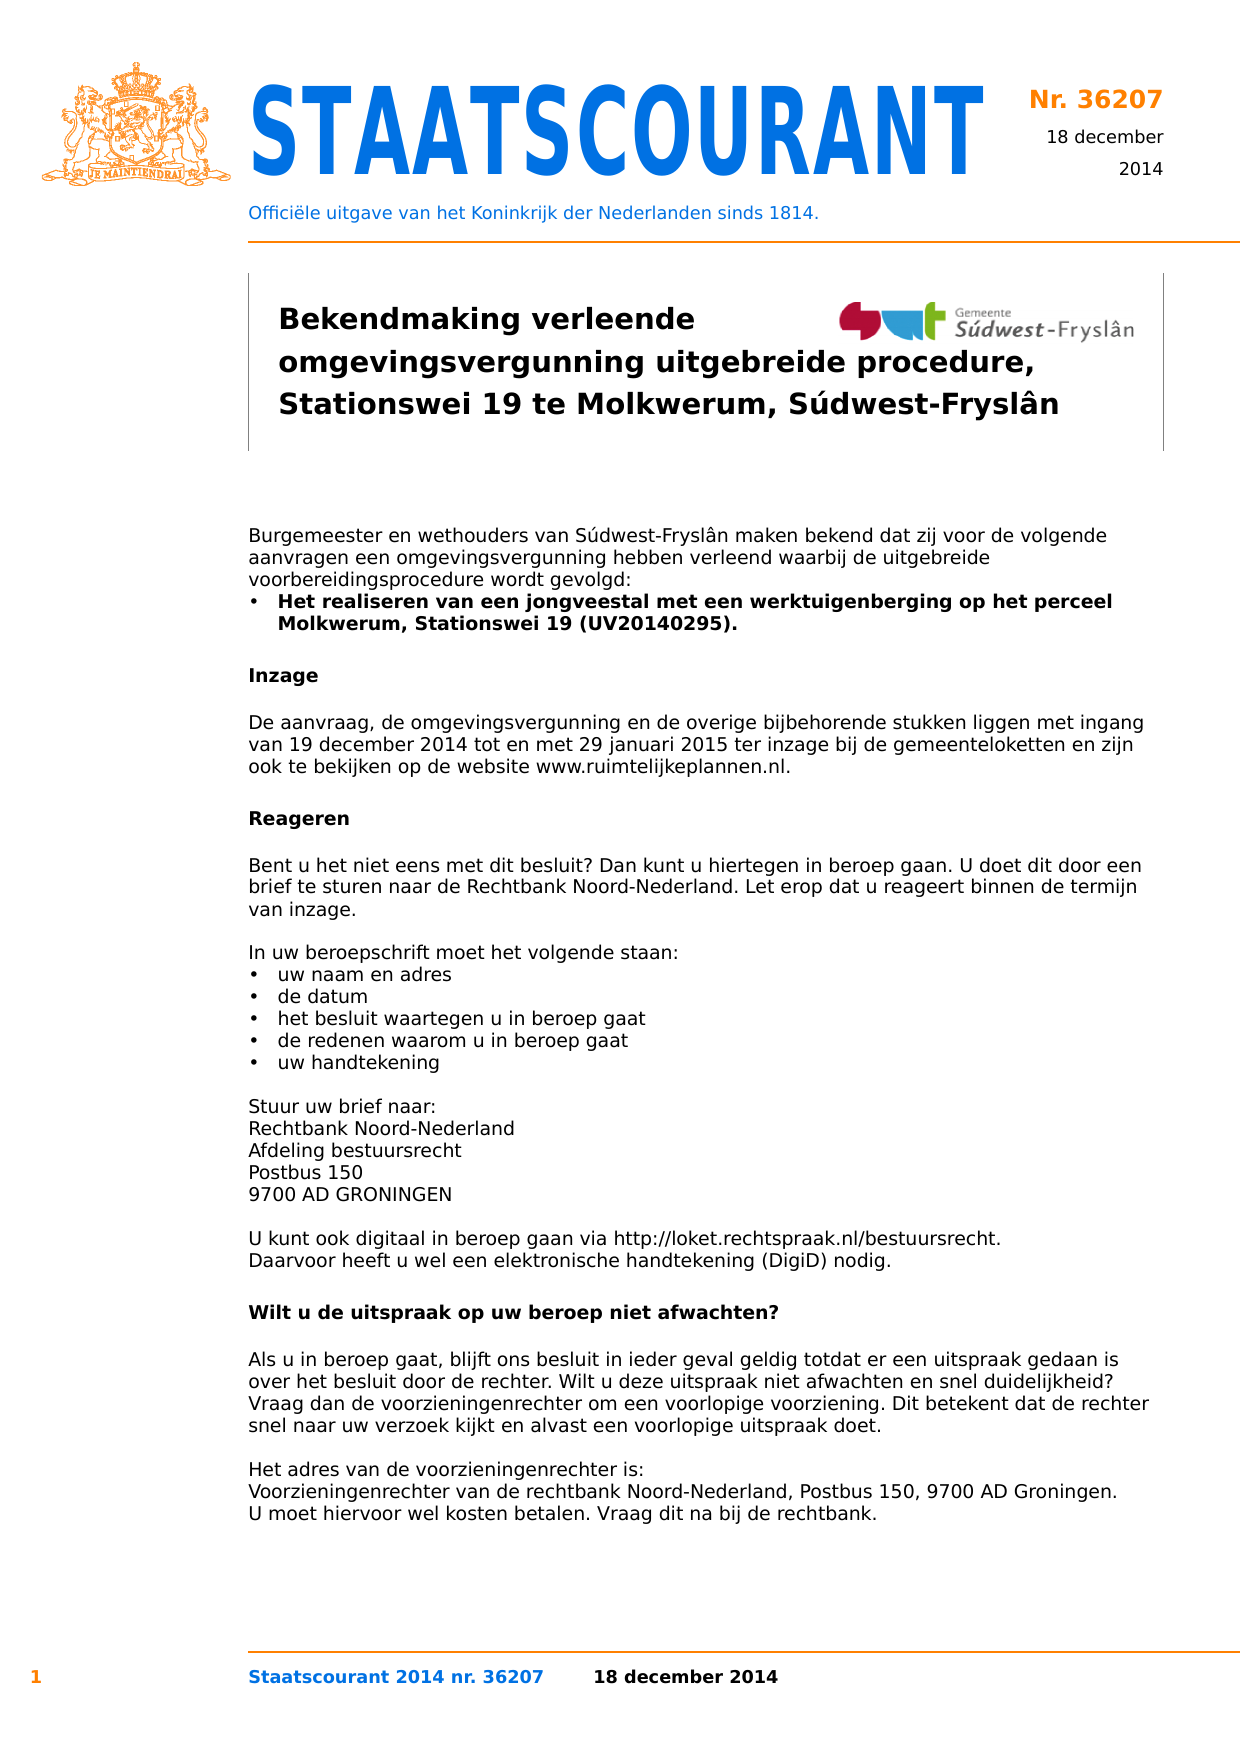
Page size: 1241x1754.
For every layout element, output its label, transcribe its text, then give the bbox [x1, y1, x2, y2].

text U kunt ook digitaal in beroep gaan via http://loket.rechtspraak.nl/bestuursrecht. [248, 1228, 1163, 1250]
text Als u in beroep gaat, blijft ons besluit in ieder geval geldig totdat er een uitspraak gedaan is over het besluit door de rechter. Wilt u deze uitspraak niet afwachten en snel duidelijkheid? Vraag dan de voorzieningenrechter om een voorlopige voorziening. Dit betekent dat de rechter snel naar uw verzoek kijkt en alvast een voorlopige uitspraak doet. [248, 1349, 1163, 1437]
picture [41, 62, 231, 186]
text • de redenen waarom u in beroep gaat [248, 1030, 1163, 1052]
text Burgemeester en wethouders van Súdwest-Fryslân maken bekend dat zij voor de volgende aanvragen een omgevingsvergunning hebben verleend waarbij de uitgebreide voorbereidingsprocedure wordt gevolgd: [248, 525, 1163, 591]
text • Het realiseren van een jongveestal met een werktuigenberging op het perceel Molkwerum, Stationswei 19 (UV20140295). [248, 591, 1163, 634]
subtitle Inzage [248, 664, 1163, 687]
subtitle Reageren [248, 807, 1163, 829]
text Afdeling bestuursrecht [248, 1140, 1163, 1162]
text Daarvoor heeft u wel een elektronische handtekening (DigiD) nodig. [248, 1250, 1163, 1272]
text • de datum [248, 986, 1163, 1008]
text Voorzieningenrechter van de rechtbank Noord-Nederland, Postbus 150, 9700 AD Groningen. [248, 1481, 1163, 1502]
text • het besluit waartegen u in beroep gaat [248, 1008, 1163, 1030]
text • uw naam en adres [248, 964, 1163, 986]
subtitle Bekendmaking verleende omgevingsvergunning uitgebreide procedure, Stationswei 19 te Molkwerum, Súdwest-Fryslân [249, 273, 1163, 451]
text Postbus 150 [248, 1162, 1163, 1184]
text De aanvraag, de omgevingsvergunning en de overige bijbehorende stukken liggen met ingang van 19 december 2014 tot en met 29 januari 2015 ter inzage bij de gemeenteloketten en zijn ook te bekijken op de website www.ruimtelijkeplannen.nl. [248, 712, 1163, 777]
table_cell Officiële uitgave van het Koninkrijk der Nederlanden sinds 1814. [248, 203, 1240, 241]
text 9700 AD GRONINGEN [248, 1184, 1163, 1206]
table_cell 2014 [998, 153, 1240, 203]
subtitle Wilt u de uitspraak op uw beroep niet afwachten? [248, 1302, 1163, 1324]
picture [838, 302, 1134, 344]
text Stuur uw brief naar: [248, 1096, 1163, 1118]
table_header STAATSCOURANT [248, 62, 998, 203]
text In uw beroepschrift moet het volgende staan: [248, 942, 1163, 964]
text U moet hiervoor wel kosten betalen. Vraag dit na bij de rechtbank. [248, 1502, 1163, 1524]
table_header Nr. 36207 [998, 62, 1240, 121]
text Rechtbank Noord-Nederland [248, 1118, 1163, 1140]
text • uw handtekening [248, 1052, 1163, 1074]
text Bent u het niet eens met dit besluit? Dan kunt u hiertegen in beroep gaan. U doet dit door een brief te sturen naar de Rechtbank Noord-Nederland. Let erop dat u reageert binnen de termijn van inzage. [248, 854, 1163, 920]
table_header [25, 62, 248, 241]
text Het adres van de voorzieningenrechter is: [248, 1458, 1163, 1481]
table_cell 18 december [998, 121, 1240, 153]
